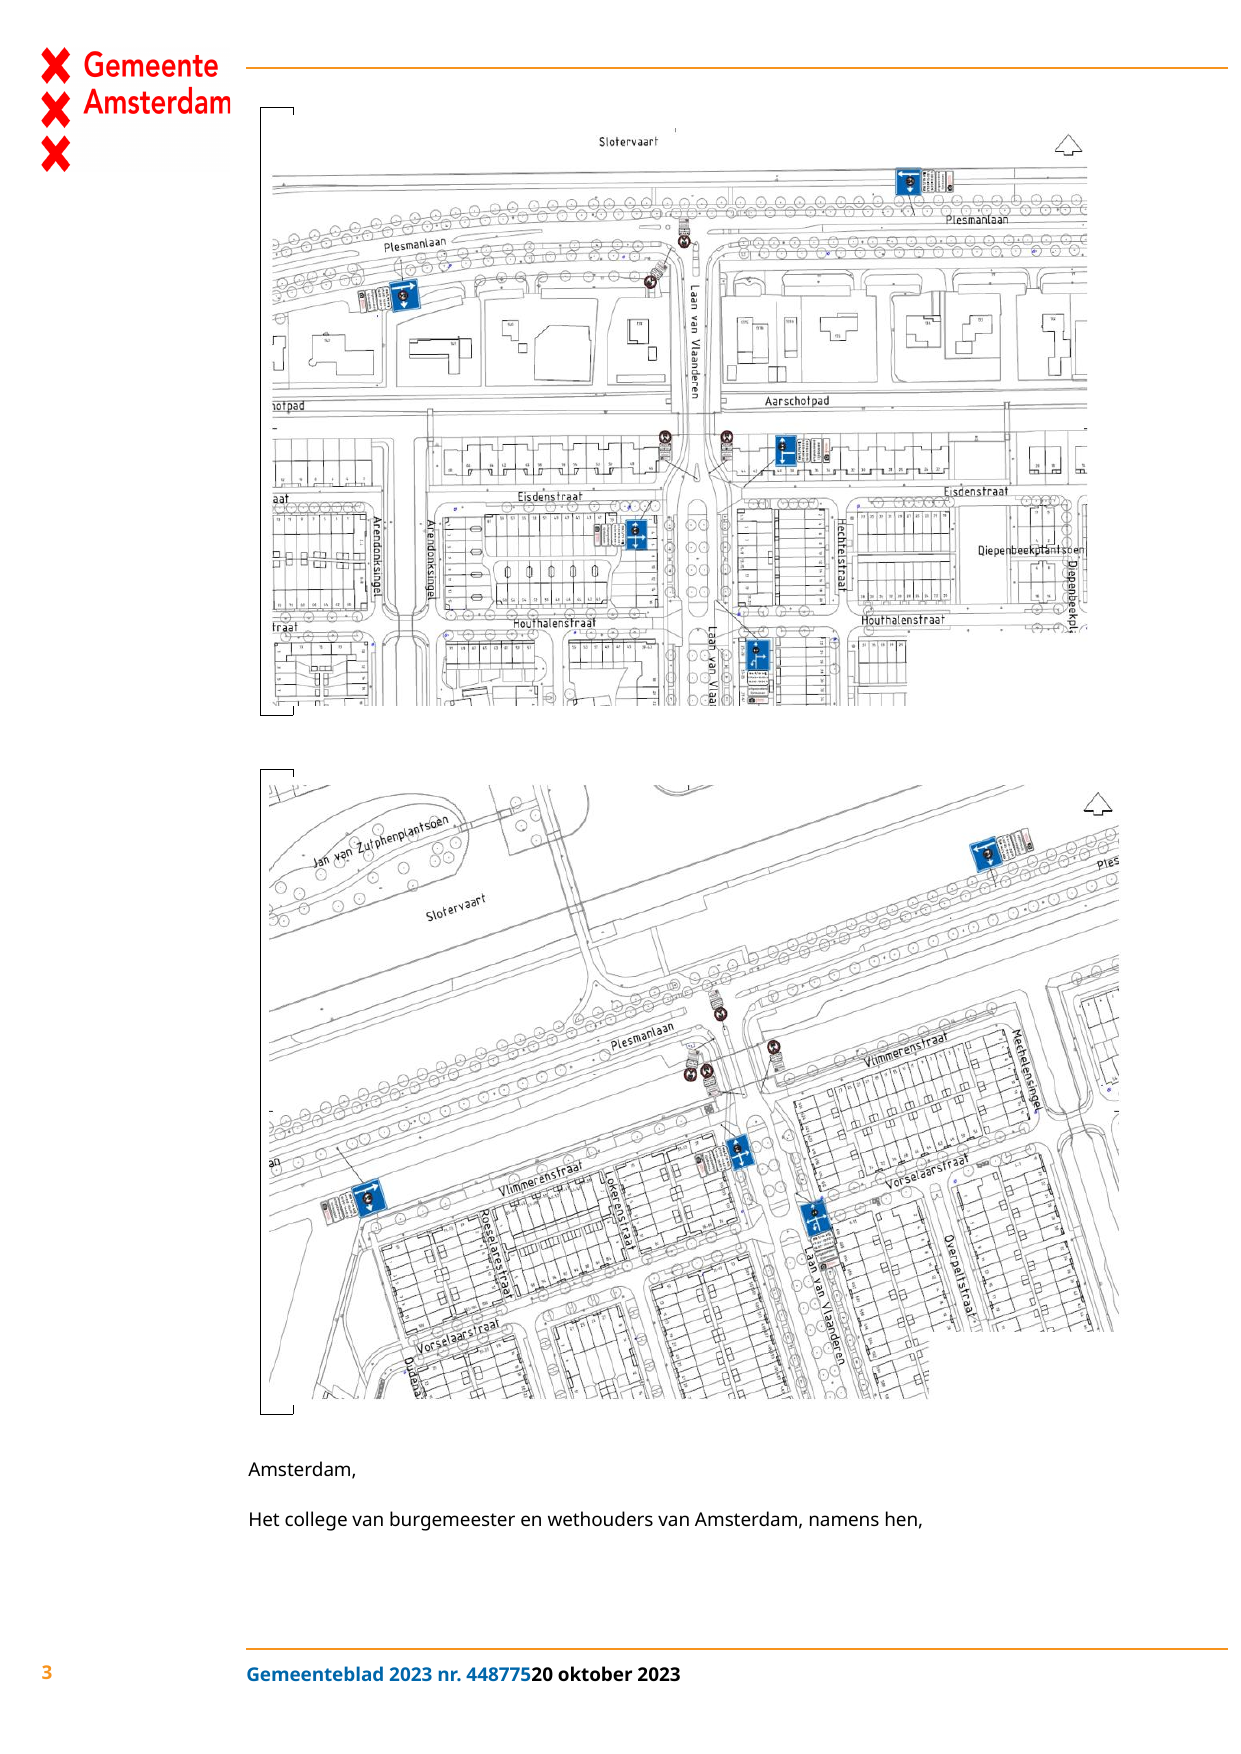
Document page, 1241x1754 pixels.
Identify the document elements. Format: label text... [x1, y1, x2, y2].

picture [41, 47, 231, 172]
picture [268, 777, 1125, 1405]
text Het college van burgemeester en wethouders van Amsterdam, namens hen, [248, 1506, 1152, 1532]
picture [268, 115, 1088, 706]
text Amsterdam, [248, 1456, 1152, 1482]
